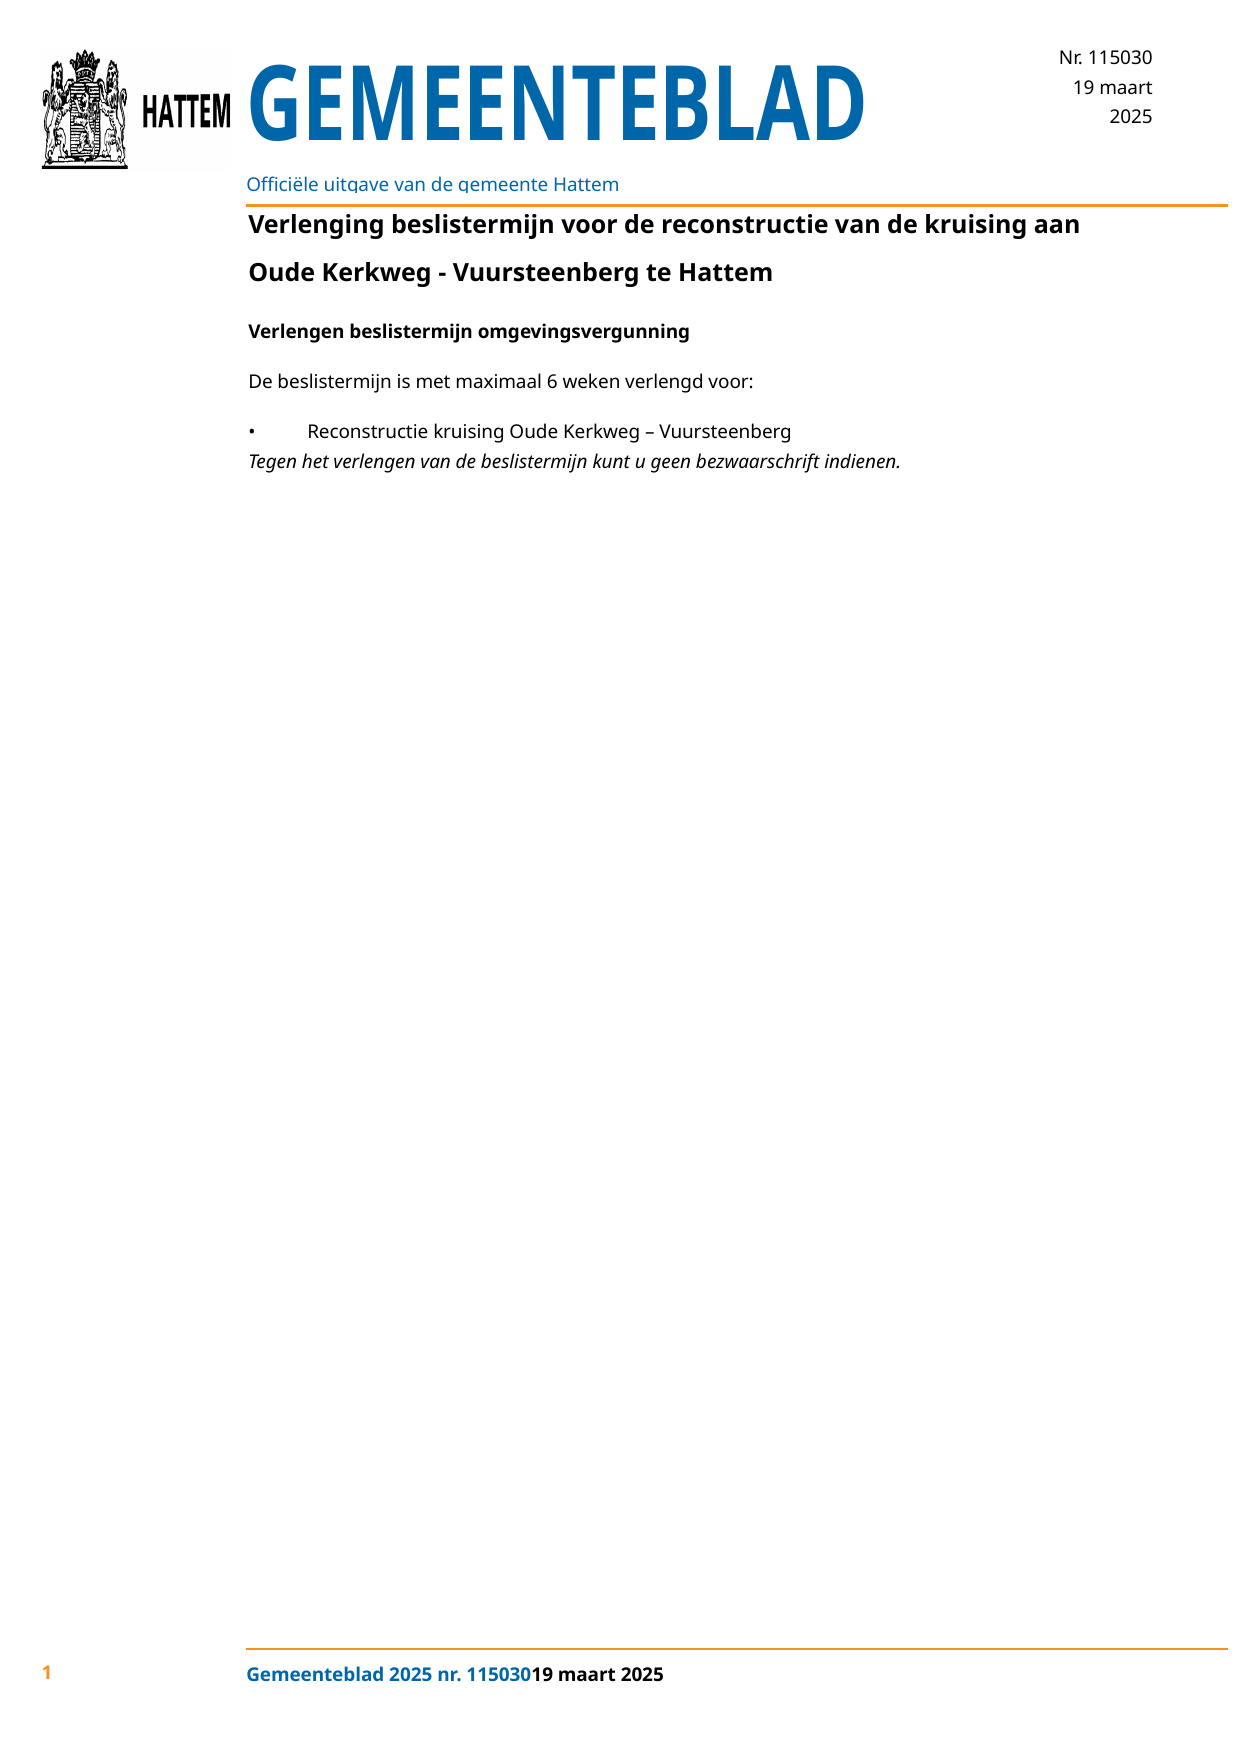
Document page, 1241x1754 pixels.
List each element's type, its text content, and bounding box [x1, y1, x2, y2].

text Verlengen beslistermijn omgevingsvergunning [248, 318, 1152, 344]
text Verlenging beslistermijn voor de reconstructie van de kruising aan Oude Kerkweg - Vuursteenberg te Hattem [248, 207, 1152, 288]
picture [41, 47, 231, 172]
list Reconstructie kruising Oude Kerkweg – Vuursteenberg [248, 419, 1152, 444]
text Tegen het verlengen van de beslistermijn kunt u geen bezwaarschrift indienen. [248, 448, 1152, 474]
text De beslistermijn is met maximaal 6 weken verlengd voor: [248, 368, 1152, 394]
